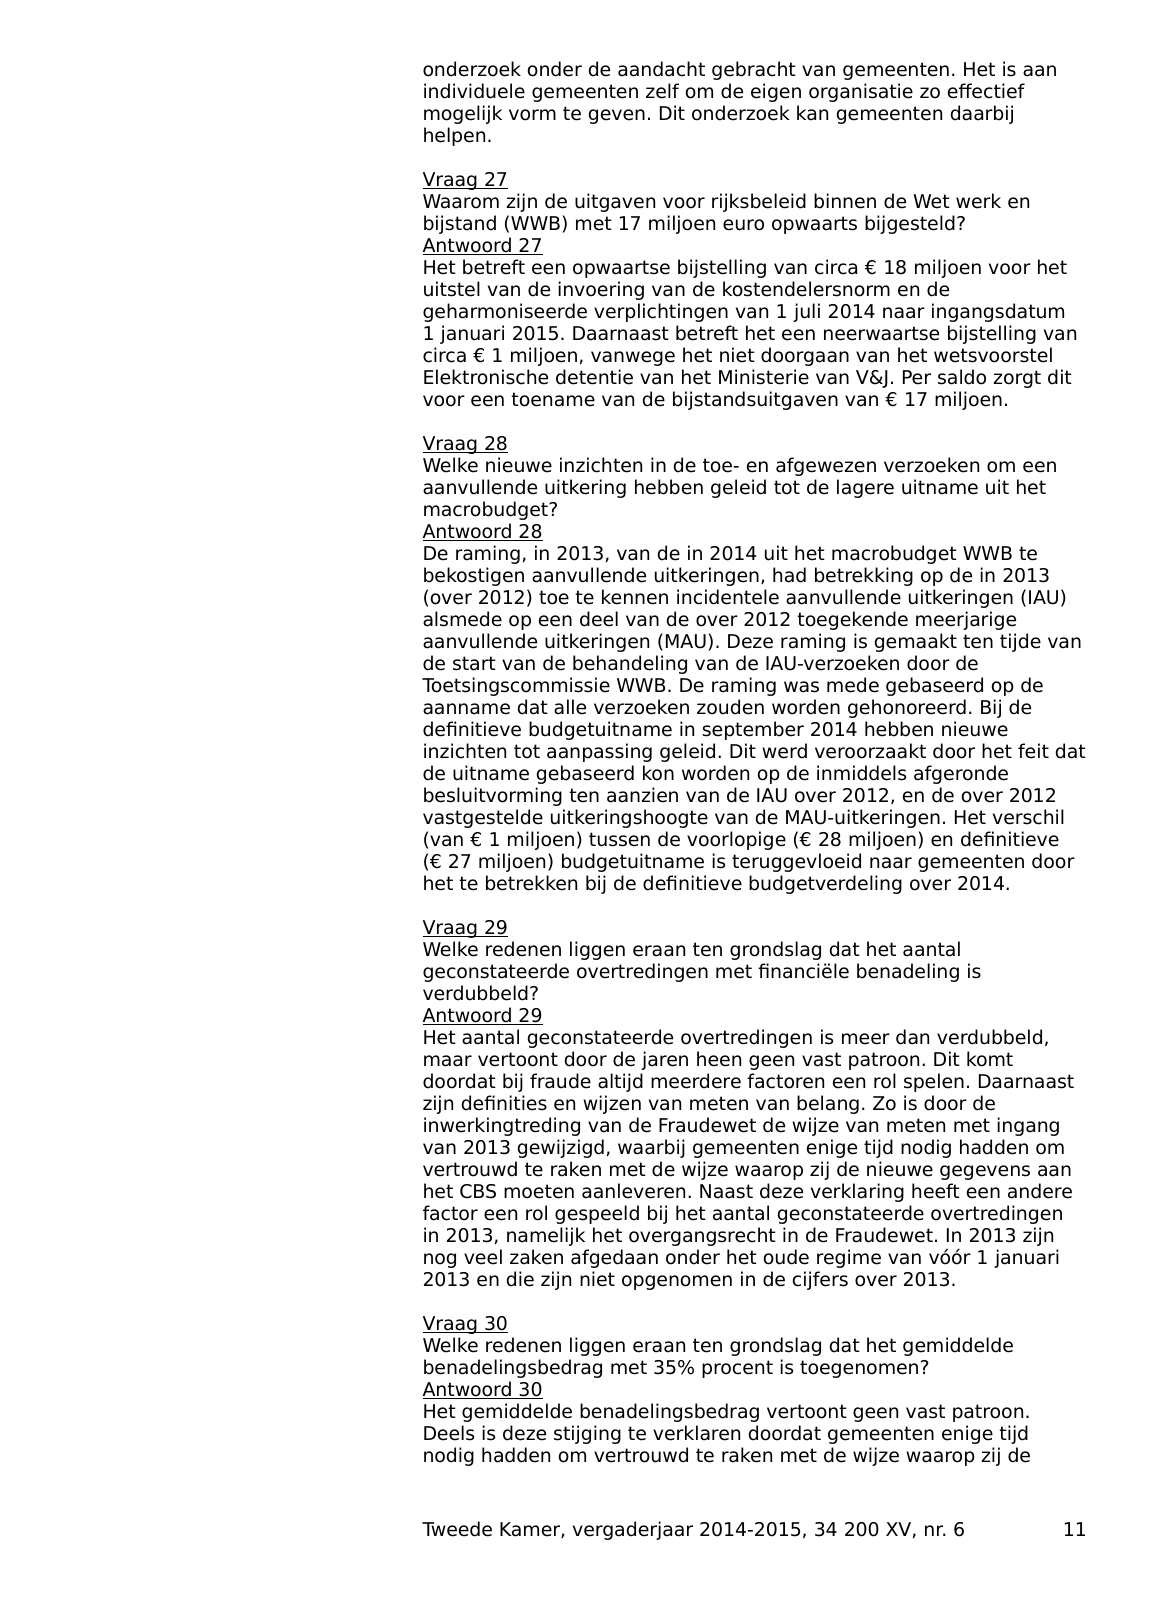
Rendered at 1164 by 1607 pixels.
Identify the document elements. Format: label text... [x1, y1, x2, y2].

text Vraag 28 [422, 433, 1087, 455]
text Het aantal geconstateerde overtredingen is meer dan verdubbeld, maar vertoont door de jaren heen geen vast patroon. Dit komt doordat bij fraude altijd meerdere factoren een rol spelen. Daarnaast zijn definities en wijzen van meten van belang. Zo is door de inwerkingtreding van de Fraudewet de wijze van meten met ingang van 2013 gewijzigd, waarbij gemeenten enige tijd nodig hadden om vertrouwd te raken met de wijze waarop zij de nieuwe gegevens aan het CBS moeten aanleveren. Naast deze verklaring heeft een andere factor een rol gespeeld bij het aantal geconstateerde overtredingen in 2013, namelijk het overgangsrecht in de Fraudewet. In 2013 zijn nog veel zaken afgedaan onder het oude regime van vóór 1 januari 2013 en die zijn niet opgenomen in de cijfers over 2013. [422, 1027, 1087, 1291]
text Het gemiddelde benadelingsbedrag vertoont geen vast patroon. Deels is deze stijging te verklaren doordat gemeenten enige tijd nodig hadden om vertrouwd te raken met de wijze waarop zij de [422, 1401, 1087, 1467]
text Welke redenen liggen eraan ten grondslag dat het aantal geconstateerde overtredingen met financiële benadeling is verdubbeld? [422, 939, 1087, 1005]
text Antwoord 27 [422, 235, 1087, 257]
text Welke redenen liggen eraan ten grondslag dat het gemiddelde benadelingsbedrag met 35% procent is toegenomen? [422, 1335, 1087, 1379]
text Vraag 30 [422, 1313, 1087, 1335]
text Welke nieuwe inzichten in de toe- en afgewezen verzoeken om een aanvullende uitkering hebben geleid tot de lagere uitname uit het macrobudget? [422, 455, 1087, 521]
text Antwoord 30 [422, 1379, 1087, 1401]
text Antwoord 29 [422, 1005, 1087, 1027]
text Vraag 29 [422, 917, 1087, 939]
text De raming, in 2013, van de in 2014 uit het macrobudget WWB te bekostigen aanvullende uitkeringen, had betrekking op de in 2013 (over 2012) toe te kennen incidentele aanvullende uitkeringen (IAU) alsmede op een deel van de over 2012 toegekende meerjarige aanvullende uitkeringen (MAU). Deze raming is gemaakt ten tijde van de start van de behandeling van de IAU-verzoeken door de Toetsingscommissie WWB. De raming was mede gebaseerd op de aanname dat alle verzoeken zouden worden gehonoreerd. Bij de definitieve budgetuitname in september 2014 hebben nieuwe inzichten tot aanpassing geleid. Dit werd veroorzaakt door het feit dat de uitname gebaseerd kon worden op de inmiddels afgeronde besluitvorming ten aanzien van de IAU over 2012, en de over 2012 vastgestelde uitkeringshoogte van de MAU-uitkeringen. Het verschil (van € 1 miljoen) tussen de voorlopige (€ 28 miljoen) en definitieve (€ 27 miljoen) budgetuitname is teruggevloeid naar gemeenten door het te betrekken bij de definitieve budgetverdeling over 2014. [422, 543, 1087, 895]
text Waarom zijn de uitgaven voor rijksbeleid binnen de Wet werk en bijstand (WWB) met 17 miljoen euro opwaarts bijgesteld? [422, 191, 1087, 235]
text Vraag 27 [422, 169, 1087, 191]
text onderzoek onder de aandacht gebracht van gemeenten. Het is aan individuele gemeenten zelf om de eigen organisatie zo effectief mogelijk vorm te geven. Dit onderzoek kan gemeenten daarbij helpen. [422, 59, 1087, 147]
text Het betreft een opwaartse bijstelling van circa € 18 miljoen voor het uitstel van de invoering van de kostendelersnorm en de geharmoniseerde verplichtingen van 1 juli 2014 naar ingangsdatum 1 januari 2015. Daarnaast betreft het een neerwaartse bijstelling van circa € 1 miljoen, vanwege het niet doorgaan van het wetsvoorstel Elektronische detentie van het Ministerie van V&J. Per saldo zorgt dit voor een toename van de bijstandsuitgaven van € 17 miljoen. [422, 257, 1087, 411]
text Antwoord 28 [422, 521, 1087, 543]
